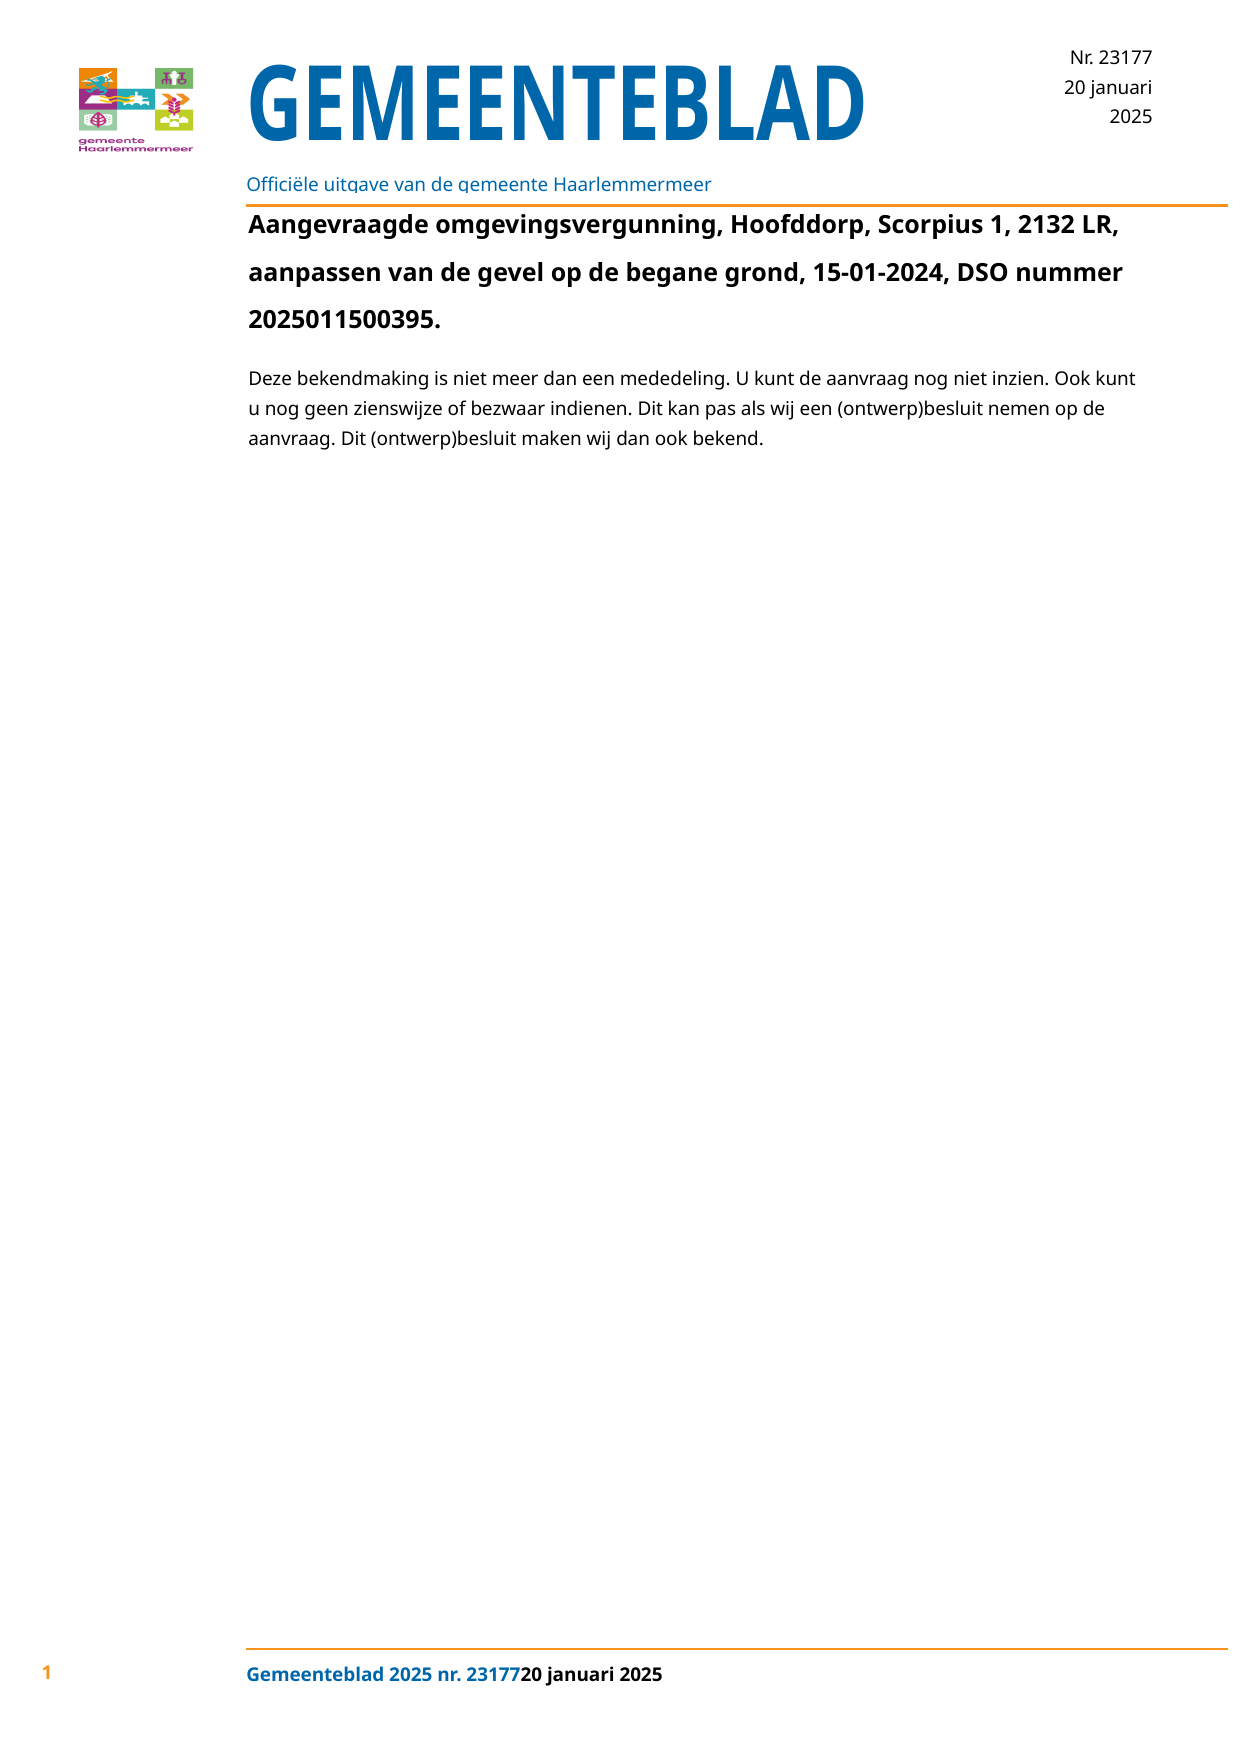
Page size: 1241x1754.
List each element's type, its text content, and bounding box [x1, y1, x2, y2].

text Aangevraagde omgevingsvergunning, Hoofddorp, Scorpius 1, 2132 LR, aanpassen van de gevel op de begane grond, 15-01-2024, DSO nummer 2025011500395. [248, 207, 1152, 336]
picture [41, 47, 231, 172]
text Deze bekendmaking is niet meer dan een mededeling. U kunt de aanvraag nog niet inzien. Ook kunt u nog geen zienswijze of bezwaar indienen. Dit kan pas als wij een (ontwerp)besluit nemen op de aanvraag. Dit (ontwerp)besluit maken wij dan ook bekend. [248, 366, 1152, 450]
